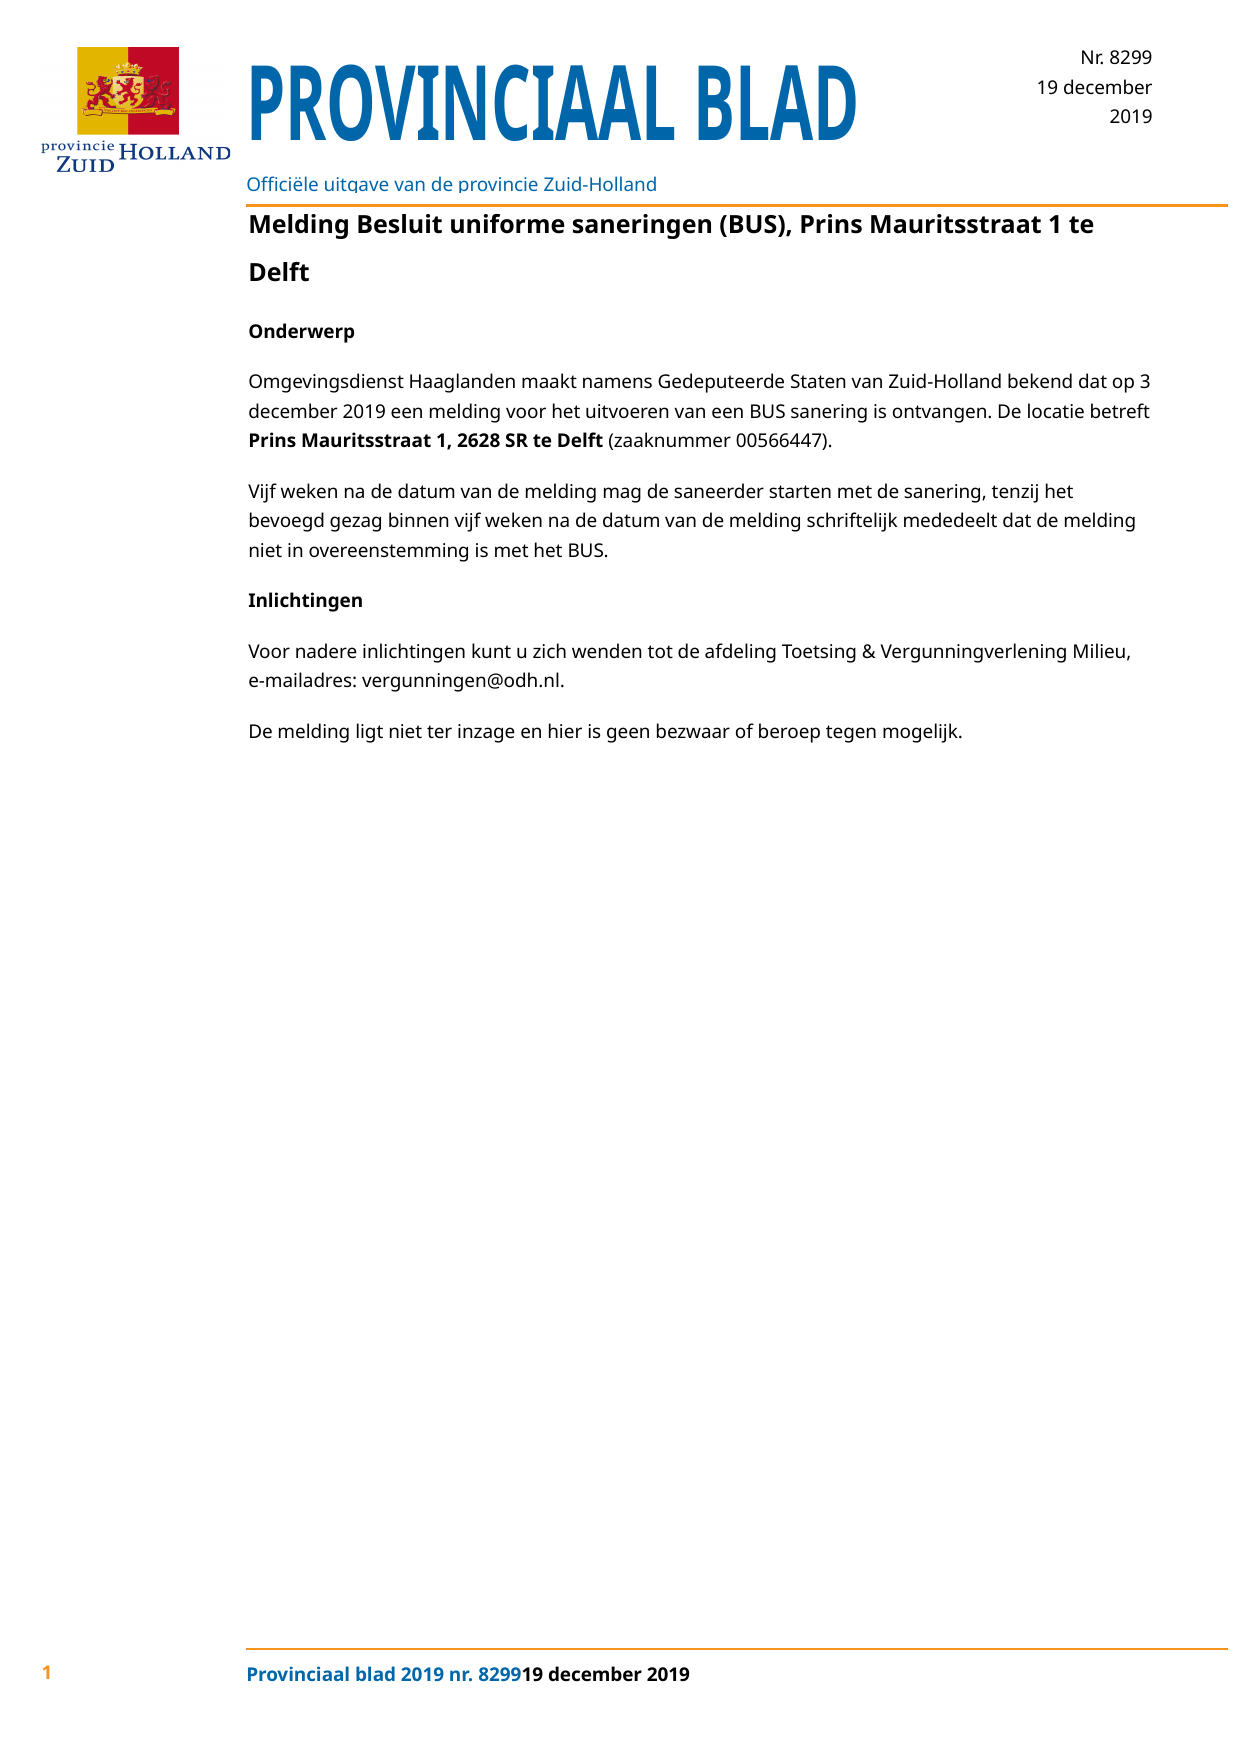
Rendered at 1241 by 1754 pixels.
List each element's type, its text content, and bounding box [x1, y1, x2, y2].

text Melding Besluit uniforme saneringen (BUS), Prins Mauritsstraat 1 te Delft [248, 207, 1152, 288]
text Onderwerp [248, 318, 1152, 344]
text Vijf weken na de datum van de melding mag de saneerder starten met de sanering, tenzij het bevoegd gezag binnen vijf weken na de datum van de melding schriftelijk mededeelt dat de melding niet in overeenstemming is met het BUS. [248, 478, 1152, 563]
text Omgevingsdienst Haaglanden maakt namens Gedeputeerde Staten van Zuid-Holland bekend dat op 3 december 2019 een melding voor het uitvoeren van een BUS sanering is ontvangen. De locatie betreft Prins Mauritsstraat 1, 2628 SR te Delft (zaaknummer 00566447). [248, 368, 1152, 453]
text De melding ligt niet ter inzage en hier is geen bezwaar of beroep tegen mogelijk. [248, 718, 1152, 744]
text Voor nadere inlichtingen kunt u zich wenden tot de afdeling Toetsing & Vergunningverlening Milieu, e-mailadres: vergunningen@odh.nl. [248, 638, 1152, 693]
text Inlichtingen [248, 587, 1152, 613]
picture [41, 47, 231, 172]
